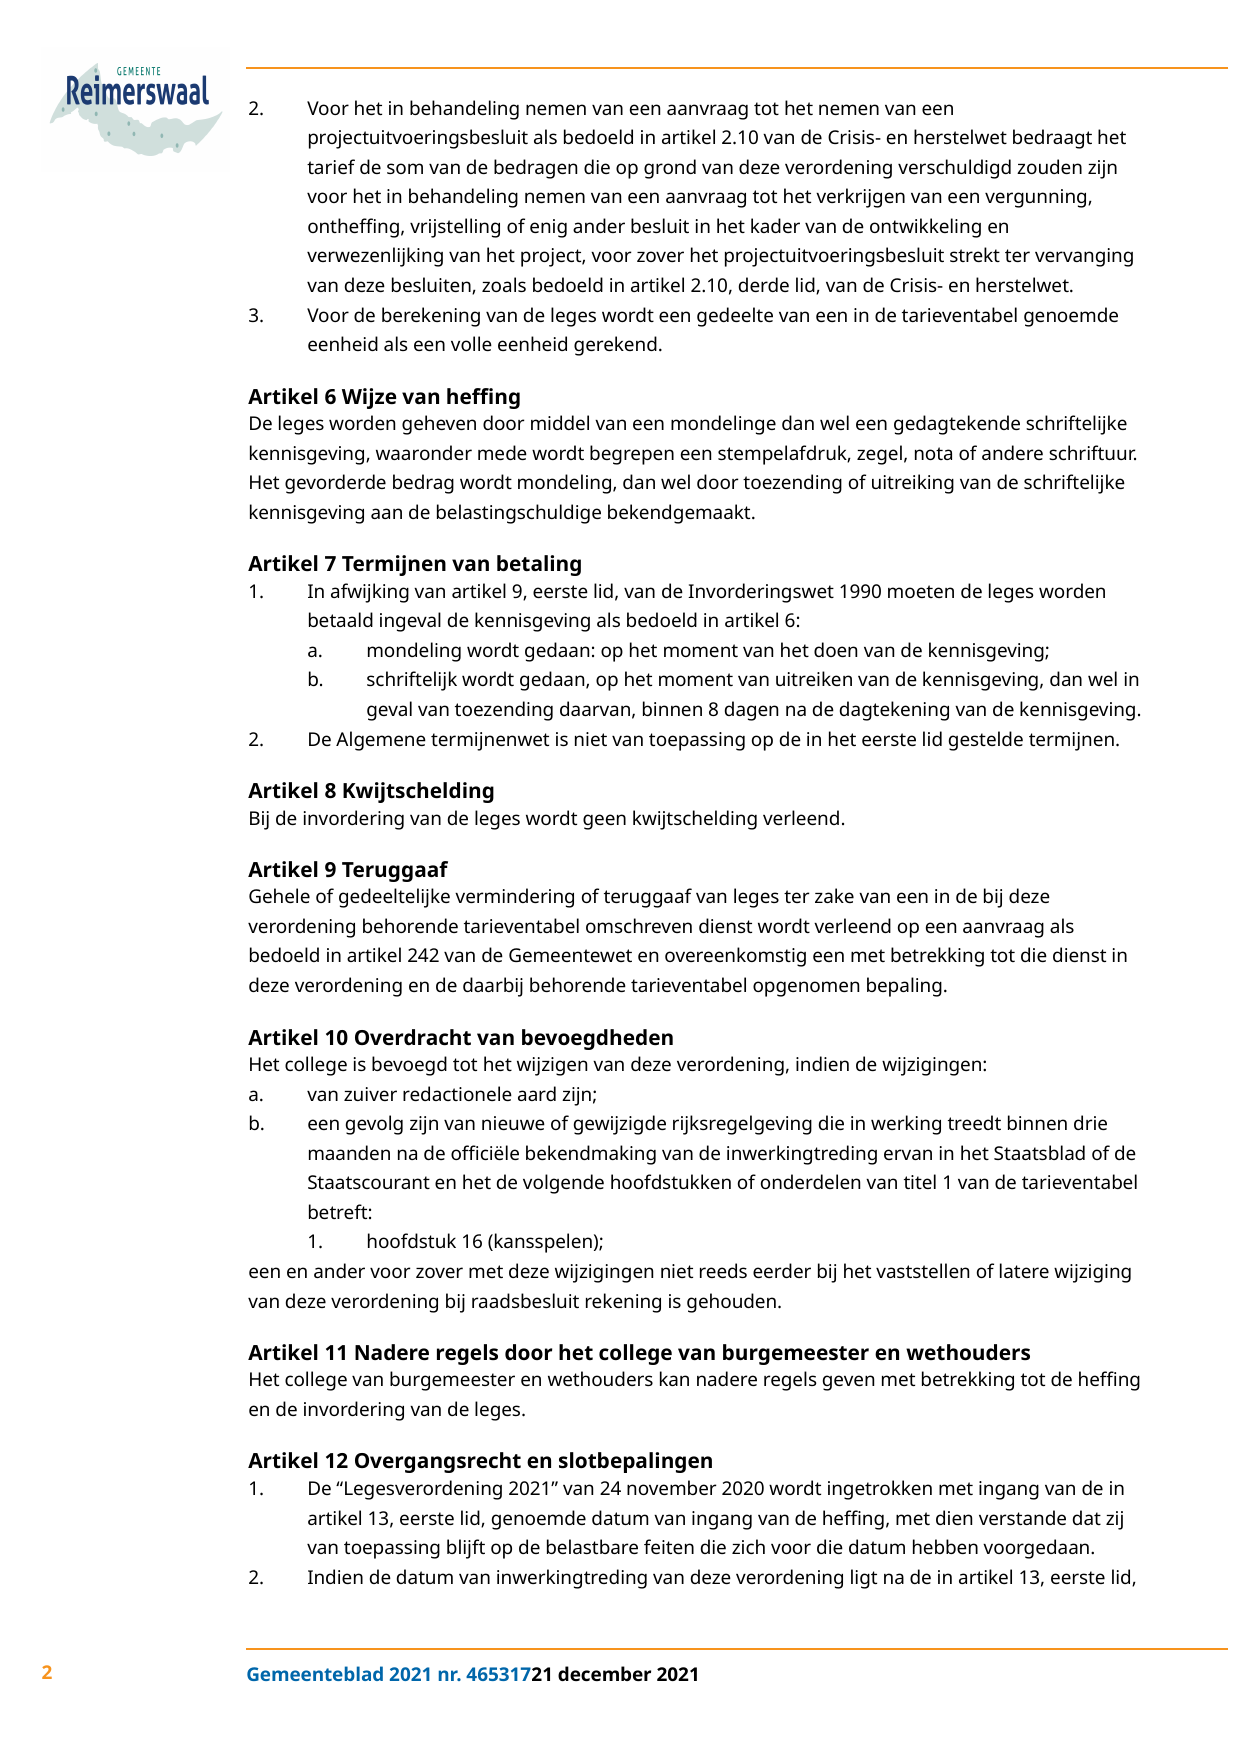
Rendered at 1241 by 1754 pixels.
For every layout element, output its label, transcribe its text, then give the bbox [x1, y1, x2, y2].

text Artikel 6 Wijze van heffing [248, 382, 1152, 410]
list In afwijking van artikel 9, eerste lid, van de Invorderingswet 1990 moeten de leges worden betaald ingeval de kennisgeving als bedoeld in artikel 6: [248, 578, 1152, 633]
text Het college van burgemeester en wethouders kan nadere regels geven met betrekking tot de heffing en de invordering van de leges. [248, 1367, 1152, 1422]
list hoofdstuk 16 (kansspelen); [307, 1229, 1152, 1254]
text Artikel 9 Teruggaaf [248, 855, 1152, 883]
list Voor het in behandeling nemen van een aanvraag tot het nemen van een projectuitvoeringsbesluit als bedoeld in artikel 2.10 van de Crisis- en herstelwet bedraagt het tarief de som van de bedragen die op grond van deze verordening verschuldigd zouden zijn voor het in behandeling nemen van een aanvraag tot het verkrijgen van een vergunning, ontheffing, vrijstelling of enig ander besluit in het kader van de ontwikkeling en verwezenlijking van het project, voor zover het projectuitvoeringsbesluit strekt ter vervanging van deze besluiten, zoals bedoeld in artikel 2.10, derde lid, van de Crisis- en herstelwet. [248, 95, 1152, 298]
text Artikel 10 Overdracht van bevoegdheden [248, 1023, 1152, 1051]
text Artikel 12 Overgangsrecht en slotbepalingen [248, 1447, 1152, 1475]
picture [41, 47, 231, 172]
text een en ander voor zover met deze wijzigingen niet reeds eerder bij het vaststellen of latere wijziging van deze verordening bij raadsbesluit rekening is gehouden. [248, 1258, 1152, 1313]
text Artikel 11 Nadere regels door het college van burgemeester en wethouders [248, 1338, 1152, 1367]
list De Algemene termijnenwet is niet van toepassing op de in het eerste lid gestelde termijnen. [248, 726, 1152, 752]
text De leges worden geheven door middel van een mondelinge dan wel een gedagtekende schriftelijke kennisgeving, waaronder mede wordt begrepen een stempelafdruk, zegel, nota of andere schriftuur. Het gevorderde bedrag wordt mondeling, dan wel door toezending of uitreiking van de schriftelijke kennisgeving aan de belastingschuldige bekendgemaakt. [248, 410, 1152, 525]
list Indien de datum van inwerkingtreding van deze verordening ligt na de in artikel 13, eerste lid, [248, 1564, 1152, 1589]
list schriftelijk wordt gedaan, op het moment van uitreiken van de kennisgeving, dan wel in geval van toezending daarvan, binnen 8 dagen na de dagtekening van de kennisgeving. [307, 667, 1152, 722]
text Bij de invordering van de leges wordt geen kwijtschelding verleend. [248, 805, 1152, 830]
list Voor de berekening van de leges wordt een gedeelte van een in de tarieventabel genoemde eenheid als een volle eenheid gerekend. [248, 302, 1152, 357]
text Artikel 8 Kwijtschelding [248, 776, 1152, 805]
text Het college is bevoegd tot het wijzigen van deze verordening, indien de wijzigingen: [248, 1051, 1152, 1077]
list van zuiver redactionele aard zijn; [248, 1081, 1152, 1106]
list een gevolg zijn van nieuwe of gewijzigde rijksregelgeving die in werking treedt binnen drie maanden na de officiële bekendmaking van de inwerkingtreding ervan in het Staatsblad of de Staatscourant en het de volgende hoofdstukken of onderdelen van titel 1 van de tarieventabel betreft: [248, 1110, 1152, 1225]
text Artikel 7 Termijnen van betaling [248, 549, 1152, 578]
list mondeling wordt gedaan: op het moment van het doen van de kennisgeving; [307, 637, 1152, 663]
text Gehele of gedeeltelijke vermindering of teruggaaf van leges ter zake van een in de bij deze verordening behorende tarieventabel omschreven dienst wordt verleend op een aanvraag als bedoeld in artikel 242 van de Gemeentewet en overeenkomstig een met betrekking tot die dienst in deze verordening en de daarbij behorende tarieventabel opgenomen bepaling. [248, 883, 1152, 998]
list De “Legesverordening 2021” van 24 november 2020 wordt ingetrokken met ingang van de in artikel 13, eerste lid, genoemde datum van ingang van de heffing, met dien verstande dat zij van toepassing blijft op de belastbare feiten die zich voor die datum hebben voorgedaan. [248, 1475, 1152, 1560]
